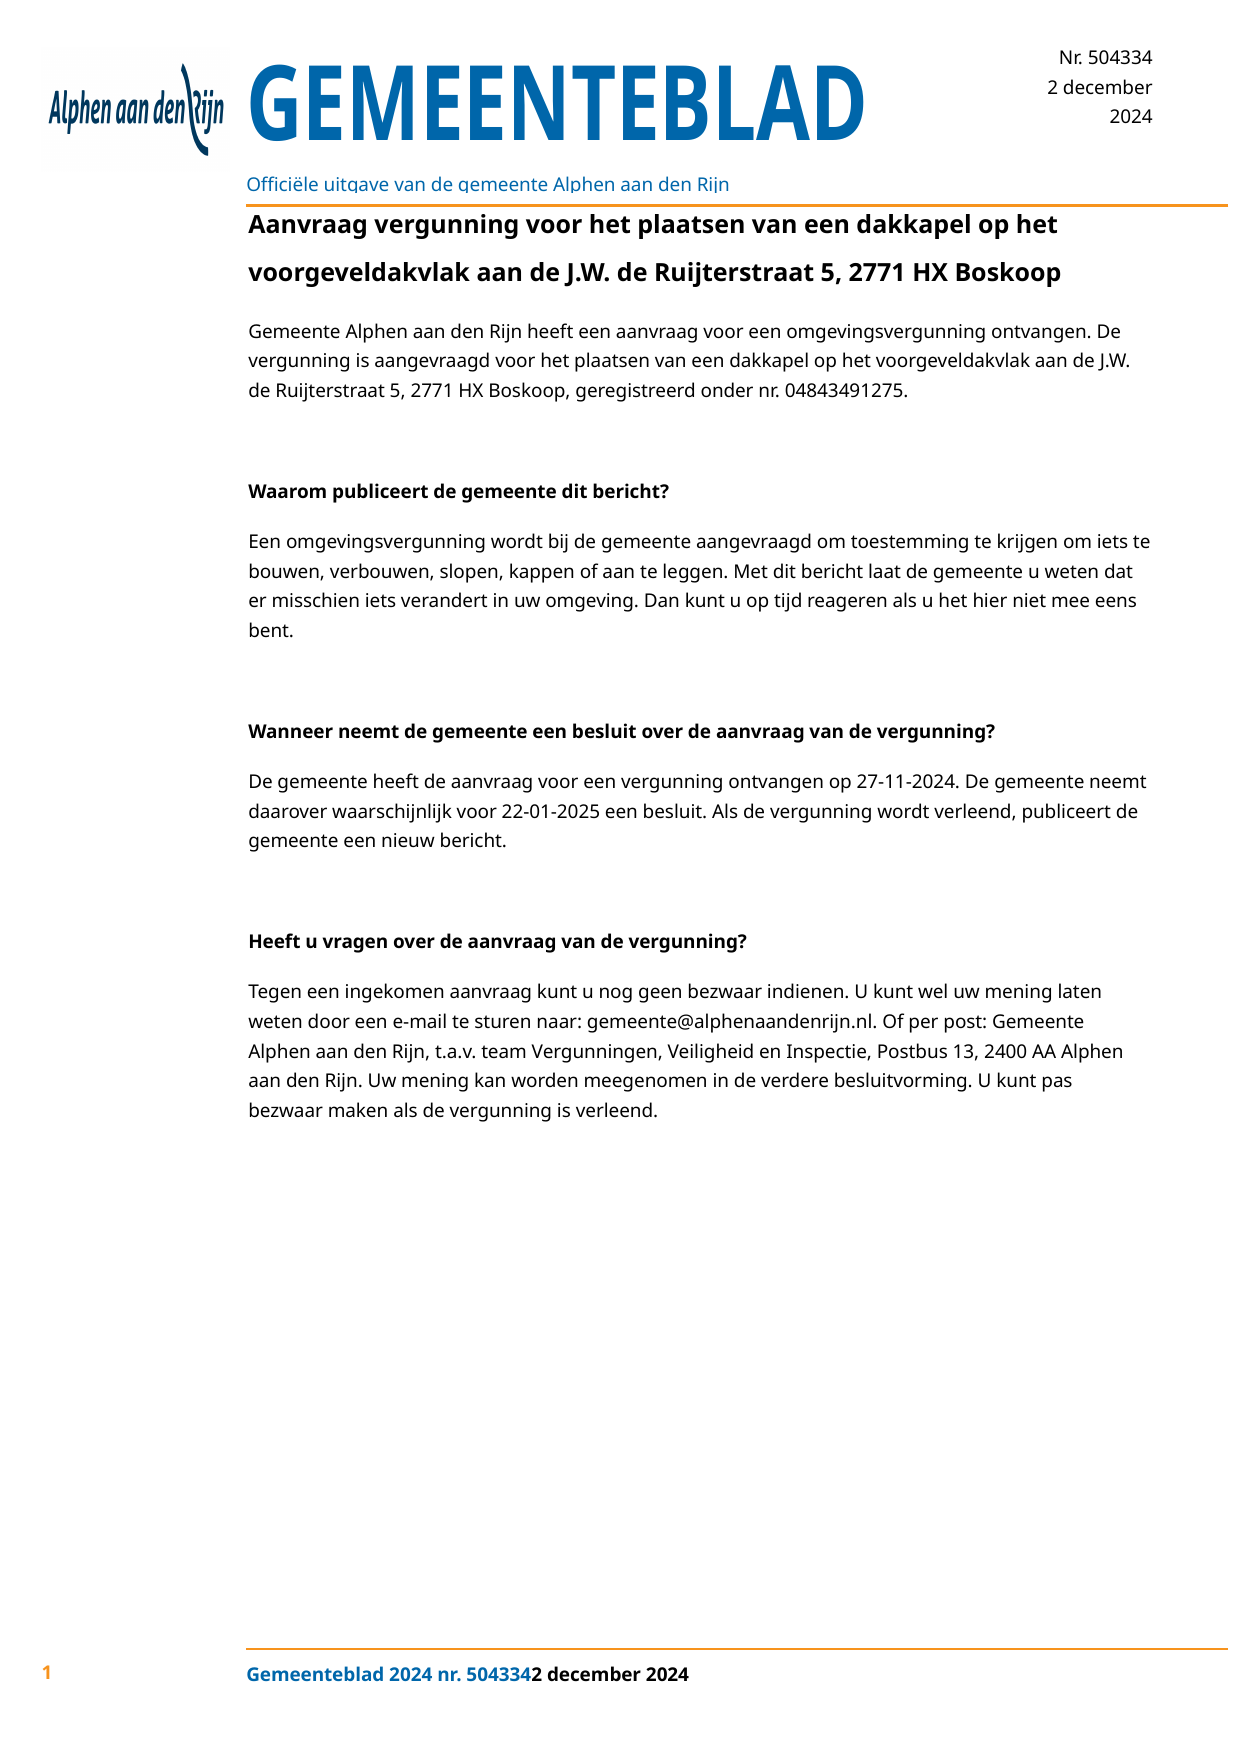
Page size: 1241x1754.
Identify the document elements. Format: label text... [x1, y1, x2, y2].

text De gemeente heeft de aanvraag voor een vergunning ontvangen op 27-11-2024. De gemeente neemt daarover waarschijnlijk voor 22-01-2025 een besluit. Als de vergunning wordt verleend, publiceert de gemeente een nieuw bericht. [248, 768, 1152, 853]
text Gemeente Alphen aan den Rijn heeft een aanvraag voor een omgevingsvergunning ontvangen. De vergunning is aangevraagd voor het plaatsen van een dakkapel op het voorgeveldakvlak aan de J.W. de Ruijterstraat 5, 2771 HX Boskoop, geregistreerd onder nr. 04843491275. [248, 318, 1152, 403]
text Aanvraag vergunning voor het plaatsen van een dakkapel op het voorgeveldakvlak aan de J.W. de Ruijterstraat 5, 2771 HX Boskoop [248, 207, 1152, 288]
text Waarom publiceert de gemeente dit bericht? [248, 478, 1152, 504]
text Tegen een ingekomen aanvraag kunt u nog geen bezwaar indienen. U kunt wel uw mening laten weten door een e-mail te sturen naar: gemeente@alphenaandenrijn.nl. Of per post: Gemeente Alphen aan den Rijn, t.a.v. team Vergunningen, Veiligheid en Inspectie, Postbus 13, 2400 AA Alphen aan den Rijn. Uw mening kan worden meegenomen in de verdere besluitvorming. U kunt pas bezwaar maken als de vergunning is verleend. [248, 979, 1152, 1123]
picture [41, 47, 231, 172]
text Een omgevingsvergunning wordt bij de gemeente aangevraagd om toestemming te krijgen om iets te bouwen, verbouwen, slopen, kappen of aan te leggen. Met dit bericht laat de gemeente u weten dat er misschien iets verandert in uw omgeving. Dan kunt u op tijd reageren als u het hier niet mee eens bent. [248, 528, 1152, 643]
text Wanneer neemt de gemeente een besluit over de aanvraag van de vergunning? [248, 718, 1152, 744]
text Heeft u vragen over de aanvraag van de vergunning? [248, 928, 1152, 954]
